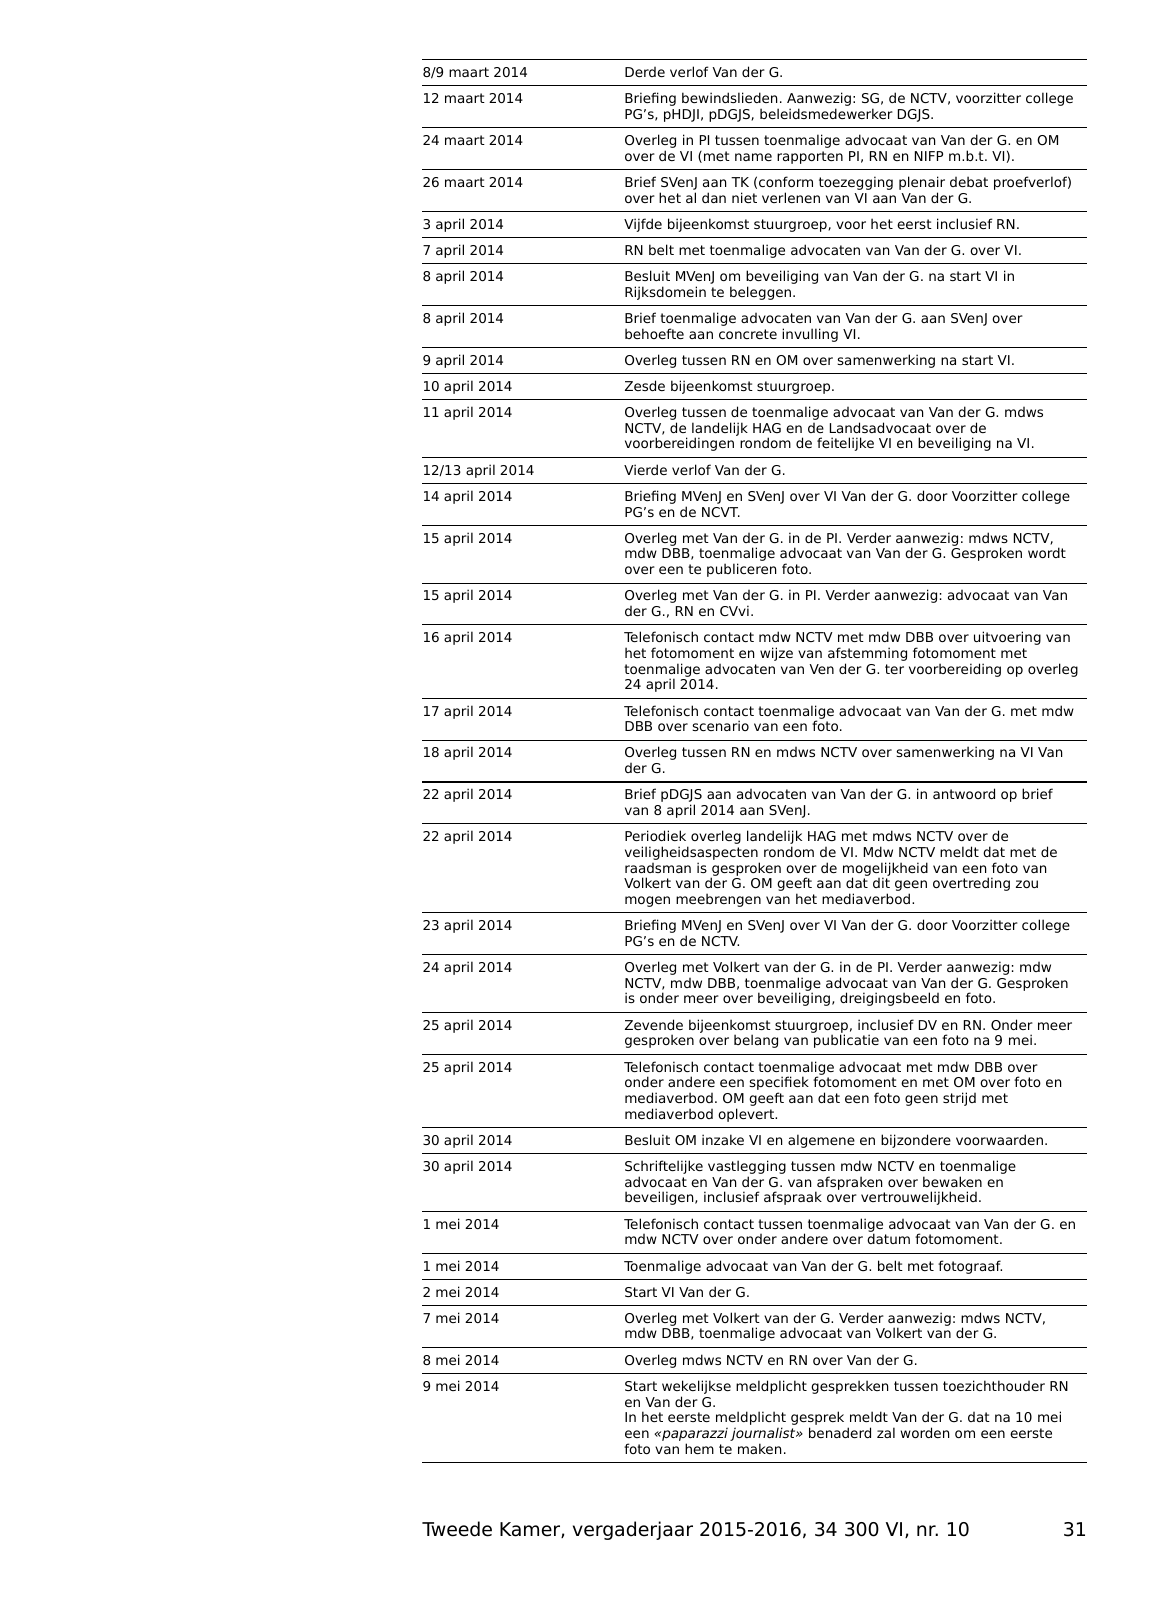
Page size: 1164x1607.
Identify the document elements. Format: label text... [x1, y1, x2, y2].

table_cell Overleg tussen de toenmalige advocaat van Van der G. mdws NCTV, de landelijk HAG en de Landsadvocaat over de voorbereidingen rondom de feitelijke VI en beveiliging na VI. [618, 400, 1087, 457]
table_cell Brief toenmalige advocaten van Van der G. aan SVenJ over behoefte aan concrete invulling VI. [618, 306, 1087, 347]
table_cell 25 april 2014 [422, 1055, 618, 1127]
table_cell 7 april 2014 [422, 238, 618, 263]
table_cell 15 april 2014 [422, 584, 618, 624]
table_cell Telefonisch contact mdw NCTV met mdw DBB over uitvoering van het fotomoment en wijze van afstemming fotomoment met toenmalige advocaten van Ven der G. ter voorbereiding op overleg 24 april 2014. [618, 625, 1087, 698]
table_cell Schriftelijke vastlegging tussen mdw NCTV en toenmalige advocaat en Van der G. van afspraken over bewaken en beveiligen, inclusief afspraak over vertrouwelijkheid. [618, 1154, 1087, 1211]
table_cell 1 mei 2014 [422, 1212, 618, 1253]
table_cell 24 maart 2014 [422, 128, 618, 169]
table_cell Vierde verlof Van der G. [618, 458, 1087, 483]
table_cell Briefing MVenJ en SVenJ over VI Van der G. door Voorzitter college PG’s en de NCTV. [618, 913, 1087, 954]
table_cell 30 april 2014 [422, 1154, 618, 1211]
table_cell 2 mei 2014 [422, 1280, 618, 1305]
table_cell 18 april 2014 [422, 741, 618, 781]
table_cell 25 april 2014 [422, 1013, 618, 1054]
table_cell 8 april 2014 [422, 264, 618, 305]
table_cell 23 april 2014 [422, 913, 618, 954]
table_cell Telefonisch contact toenmalige advocaat van Van der G. met mdw DBB over scenario van een foto. [618, 699, 1087, 739]
table_cell Brief SVenJ aan TK (conform toezegging plenair debat proefverlof) over het al dan niet verlenen van VI aan Van der G. [618, 170, 1087, 211]
table_cell 15 april 2014 [422, 526, 618, 582]
table_cell Periodiek overleg landelijk HAG met mdws NCTV over de veiligheidsaspecten rondom de VI. Mdw NCTV meldt dat met de raadsman is gesproken over de mogelijkheid van een foto van Volkert van der G. OM geeft aan dat dit geen overtreding zou mogen meebrengen van het mediaverbod. [618, 824, 1087, 912]
table_cell Start wekelijkse meldplicht gesprekken tussen toezichthouder RN en Van der G. In het eerste meldplicht gesprek meldt Van der G. dat na 10 mei een «paparazzi journalist» benaderd zal worden om een eerste foto van hem te maken. [618, 1374, 1087, 1462]
table_cell 7 mei 2014 [422, 1306, 618, 1347]
table_cell Zevende bijeenkomst stuurgroep, inclusief DV en RN. Onder meer gesproken over belang van publicatie van een foto na 9 mei. [618, 1013, 1087, 1054]
table_cell 9 mei 2014 [422, 1374, 618, 1462]
table_cell 8 mei 2014 [422, 1348, 618, 1373]
table_cell 10 april 2014 [422, 374, 618, 399]
table_cell Overleg tussen RN en OM over samenwerking na start VI. [618, 348, 1087, 373]
table_cell 11 april 2014 [422, 400, 618, 457]
table_cell Brief pDGJS aan advocaten van Van der G. in antwoord op brief van 8 april 2014 aan SVenJ. [618, 783, 1087, 823]
table_cell 12 maart 2014 [422, 86, 618, 127]
table_cell Overleg in PI tussen toenmalige advocaat van Van der G. en OM over de VI (met name rapporten PI, RN en NIFP m.b.t. VI). [618, 128, 1087, 169]
table_cell Zesde bijeenkomst stuurgroep. [618, 374, 1087, 399]
table_cell Overleg met Van der G. in PI. Verder aanwezig: advocaat van Van der G., RN en CVvi. [618, 584, 1087, 624]
table_cell 30 april 2014 [422, 1128, 618, 1153]
table_cell Start VI Van der G. [618, 1280, 1087, 1305]
table_cell 26 maart 2014 [422, 170, 618, 211]
table_cell 22 april 2014 [422, 824, 618, 912]
table_cell 14 april 2014 [422, 484, 618, 525]
table_cell 1 mei 2014 [422, 1254, 618, 1279]
table_cell Besluit OM inzake VI en algemene en bijzondere voorwaarden. [618, 1128, 1087, 1153]
table_cell Overleg tussen RN en mdws NCTV over samenwerking na VI Van der G. [618, 741, 1087, 781]
table_cell 17 april 2014 [422, 699, 618, 739]
table_cell Besluit MVenJ om beveiliging van Van der G. na start VI in Rijksdomein te beleggen. [618, 264, 1087, 305]
table_cell Telefonisch contact toenmalige advocaat met mdw DBB over onder andere een specifiek fotomoment en met OM over foto en mediaverbod. OM geeft aan dat een foto geen strijd met mediaverbod oplevert. [618, 1055, 1087, 1127]
table_cell 9 april 2014 [422, 348, 618, 373]
table_cell 22 april 2014 [422, 783, 618, 823]
table_cell Telefonisch contact tussen toenmalige advocaat van Van der G. en mdw NCTV over onder andere over datum fotomoment. [618, 1212, 1087, 1253]
table_cell 3 april 2014 [422, 212, 618, 237]
table_cell Toenmalige advocaat van Van der G. belt met fotograaf. [618, 1254, 1087, 1279]
table_cell Overleg met Volkert van der G. Verder aanwezig: mdws NCTV, mdw DBB, toenmalige advocaat van Volkert van der G. [618, 1306, 1087, 1347]
table_cell 12/13 april 2014 [422, 458, 618, 483]
table_cell 16 april 2014 [422, 625, 618, 698]
table_cell 8 april 2014 [422, 306, 618, 347]
table_cell Overleg mdws NCTV en RN over Van der G. [618, 1348, 1087, 1373]
table_cell 8/9 maart 2014 [422, 60, 618, 85]
table_cell Vijfde bijeenkomst stuurgroep, voor het eerst inclusief RN. [618, 212, 1087, 237]
table_cell Overleg met Van der G. in de PI. Verder aanwezig: mdws NCTV, mdw DBB, toenmalige advocaat van Van der G. Gesproken wordt over een te publiceren foto. [618, 526, 1087, 582]
table_cell Briefing bewindslieden. Aanwezig: SG, de NCTV, voorzitter college PG’s, pHDJI, pDGJS, beleidsmedewerker DGJS. [618, 86, 1087, 127]
table_cell 24 april 2014 [422, 955, 618, 1012]
table_cell Derde verlof Van der G. [618, 60, 1087, 85]
table_cell RN belt met toenmalige advocaten van Van der G. over VI. [618, 238, 1087, 263]
table_cell Briefing MVenJ en SVenJ over VI Van der G. door Voorzitter college PG’s en de NCVT. [618, 484, 1087, 525]
table_cell Overleg met Volkert van der G. in de PI. Verder aanwezig: mdw NCTV, mdw DBB, toenmalige advocaat van Van der G. Gesproken is onder meer over beveiliging, dreigingsbeeld en foto. [618, 955, 1087, 1012]
